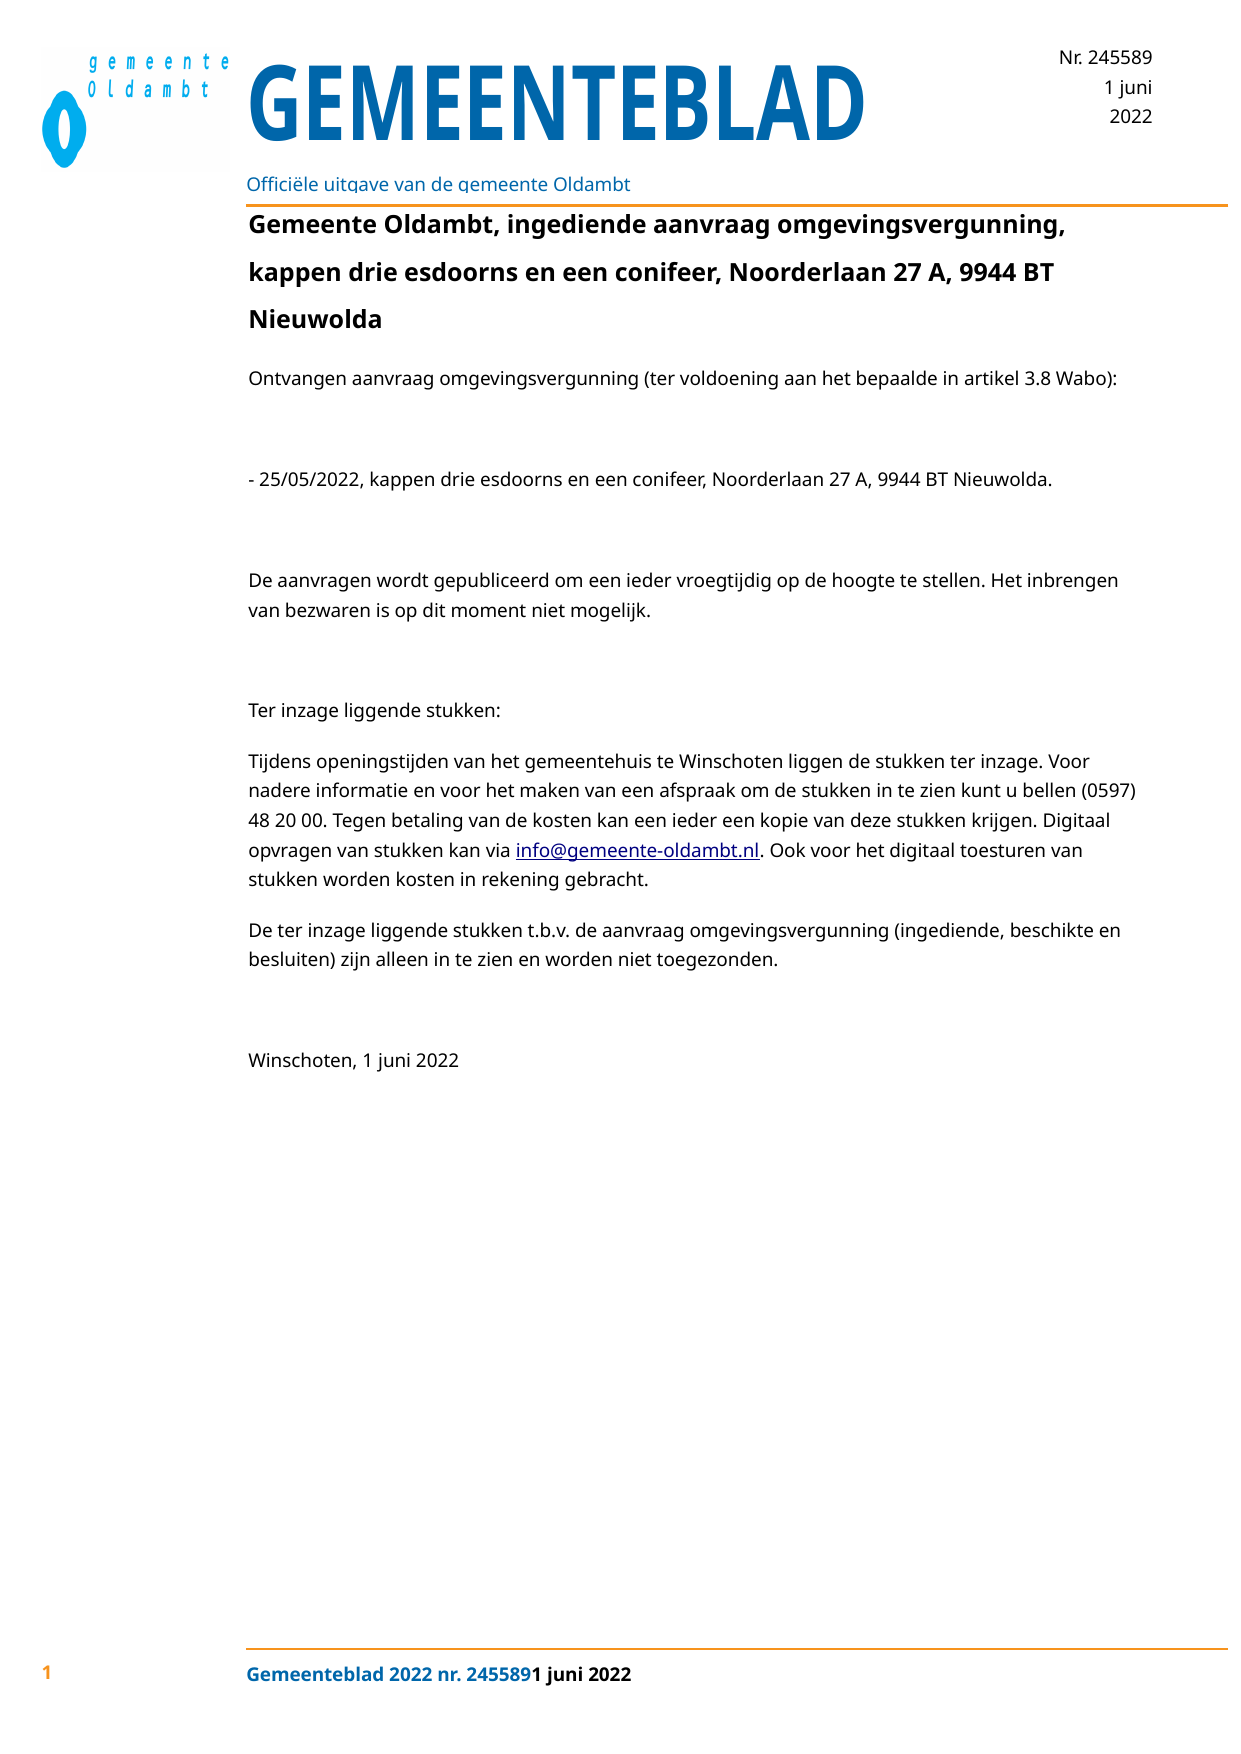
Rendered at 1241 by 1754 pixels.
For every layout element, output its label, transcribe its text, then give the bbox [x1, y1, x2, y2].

picture [41, 47, 231, 172]
text Ter inzage liggende stukken: [248, 698, 1152, 723]
text Winschoten, 1 juni 2022 [248, 1047, 1152, 1073]
text Gemeente Oldambt, ingediende aanvraag omgevingsvergunning, kappen drie esdoorns en een conifeer, Noorderlaan 27 A, 9944 BT Nieuwolda [248, 207, 1152, 336]
text De aanvragen wordt gepubliceerd om een ieder vroegtijdig op de hoogte te stellen. Het inbrengen van bezwaren is op dit moment niet mogelijk. [248, 567, 1152, 622]
text Ontvangen aanvraag omgevingsvergunning (ter voldoening aan het bepaalde in artikel 3.8 Wabo): [248, 366, 1152, 391]
text - 25/05/2022, kappen drie esdoorns en een conifeer, Noorderlaan 27 A, 9944 BT Nieuwolda. [248, 466, 1152, 492]
text Tijdens openingstijden van het gemeentehuis te Winschoten liggen de stukken ter inzage. Voor nadere informatie en voor het maken van een afspraak om de stukken in te zien kunt u bellen (0597) 48 20 00. Tegen betaling van de kosten kan een ieder een kopie van deze stukken krijgen. Digitaal opvragen van stukken kan via info@gemeente-oldambt.nl. Ook voor het digitaal toesturen van stukken worden kosten in rekening gebracht. [248, 748, 1152, 892]
text De ter inzage liggende stukken t.b.v. de aanvraag omgevingsvergunning (ingediende, beschikte en besluiten) zijn alleen in te zien en worden niet toegezonden. [248, 917, 1152, 972]
